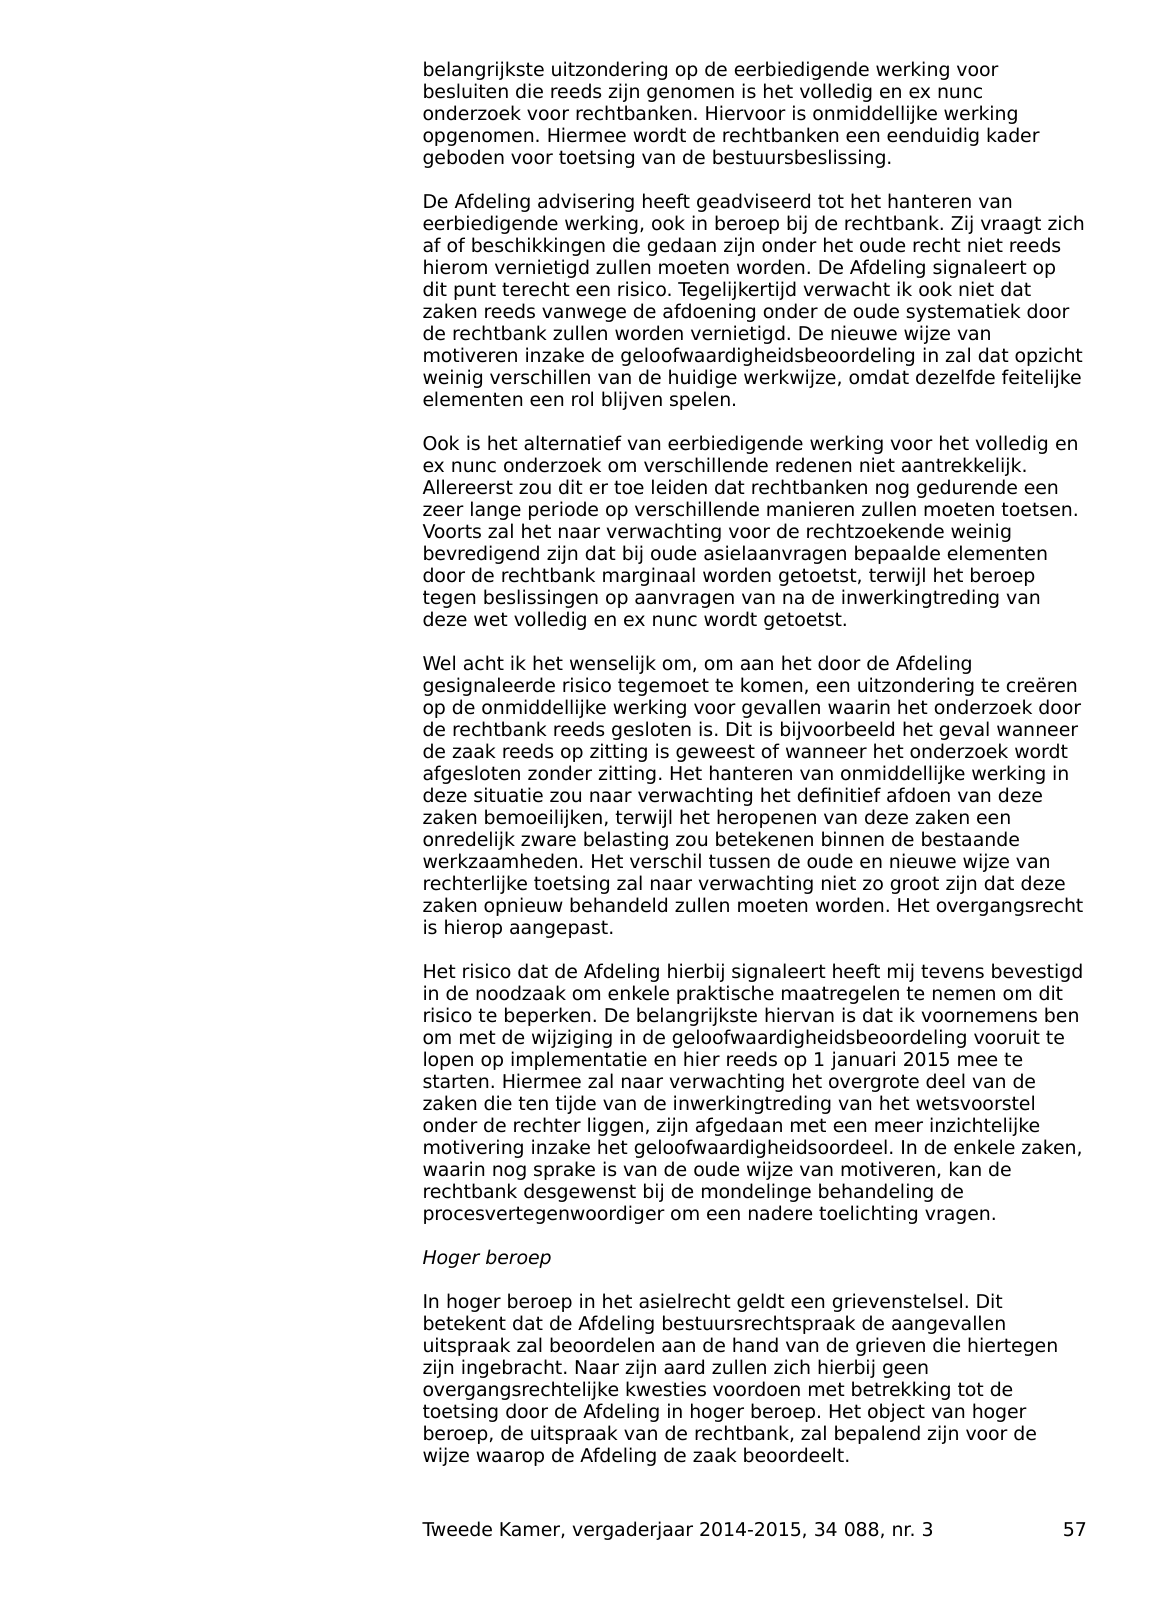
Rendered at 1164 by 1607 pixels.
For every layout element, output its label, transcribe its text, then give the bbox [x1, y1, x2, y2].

text belangrijkste uitzondering op de eerbiedigende werking voor besluiten die reeds zijn genomen is het volledig en ex nunc onderzoek voor rechtbanken. Hiervoor is onmiddellijke werking opgenomen. Hiermee wordt de rechtbanken een eenduidig kader geboden voor toetsing van de bestuursbeslissing. [422, 59, 1087, 169]
text Ook is het alternatief van eerbiedigende werking voor het volledig en ex nunc onderzoek om verschillende redenen niet aantrekkelijk. Allereerst zou dit er toe leiden dat rechtbanken nog gedurende een zeer lange periode op verschillende manieren zullen moeten toetsen. Voorts zal het naar verwachting voor de rechtzoekende weinig bevredigend zijn dat bij oude asielaanvragen bepaalde elementen door de rechtbank marginaal worden getoetst, terwijl het beroep tegen beslissingen op aanvragen van na de inwerkingtreding van deze wet volledig en ex nunc wordt getoetst. [422, 433, 1087, 631]
subtitle Hoger beroep [422, 1247, 1087, 1269]
text In hoger beroep in het asielrecht geldt een grievenstelsel. Dit betekent dat de Afdeling bestuursrechtspraak de aangevallen uitspraak zal beoordelen aan de hand van de grieven die hiertegen zijn ingebracht. Naar zijn aard zullen zich hierbij geen overgangsrechtelijke kwesties voordoen met betrekking tot de toetsing door de Afdeling in hoger beroep. Het object van hoger beroep, de uitspraak van de rechtbank, zal bepalend zijn voor de wijze waarop de Afdeling de zaak beoordeelt. [422, 1291, 1087, 1467]
text Het risico dat de Afdeling hierbij signaleert heeft mij tevens bevestigd in de noodzaak om enkele praktische maatregelen te nemen om dit risico te beperken. De belangrijkste hiervan is dat ik voornemens ben om met de wijziging in de geloofwaardigheidsbeoordeling vooruit te lopen op implementatie en hier reeds op 1 januari 2015 mee te starten. Hiermee zal naar verwachting het overgrote deel van de zaken die ten tijde van de inwerkingtreding van het wetsvoorstel onder de rechter liggen, zijn afgedaan met een meer inzichtelijke motivering inzake het geloofwaardigheidsoordeel. In de enkele zaken, waarin nog sprake is van de oude wijze van motiveren, kan de rechtbank desgewenst bij de mondelinge behandeling de procesvertegenwoordiger om een nadere toelichting vragen. [422, 961, 1087, 1225]
text Wel acht ik het wenselijk om, om aan het door de Afdeling gesignaleerde risico tegemoet te komen, een uitzondering te creëren op de onmiddellijke werking voor gevallen waarin het onderzoek door de rechtbank reeds gesloten is. Dit is bijvoorbeeld het geval wanneer de zaak reeds op zitting is geweest of wanneer het onderzoek wordt afgesloten zonder zitting. Het hanteren van onmiddellijke werking in deze situatie zou naar verwachting het definitief afdoen van deze zaken bemoeilijken, terwijl het heropenen van deze zaken een onredelijk zware belasting zou betekenen binnen de bestaande werkzaamheden. Het verschil tussen de oude en nieuwe wijze van rechterlijke toetsing zal naar verwachting niet zo groot zijn dat deze zaken opnieuw behandeld zullen moeten worden. Het overgangsrecht is hierop aangepast. [422, 653, 1087, 939]
text De Afdeling advisering heeft geadviseerd tot het hanteren van eerbiedigende werking, ook in beroep bij de rechtbank. Zij vraagt zich af of beschikkingen die gedaan zijn onder het oude recht niet reeds hierom vernietigd zullen moeten worden. De Afdeling signaleert op dit punt terecht een risico. Tegelijkertijd verwacht ik ook niet dat zaken reeds vanwege de afdoening onder de oude systematiek door de rechtbank zullen worden vernietigd. De nieuwe wijze van motiveren inzake de geloofwaardigheidsbeoordeling in zal dat opzicht weinig verschillen van de huidige werkwijze, omdat dezelfde feitelijke elementen een rol blijven spelen. [422, 191, 1087, 411]
